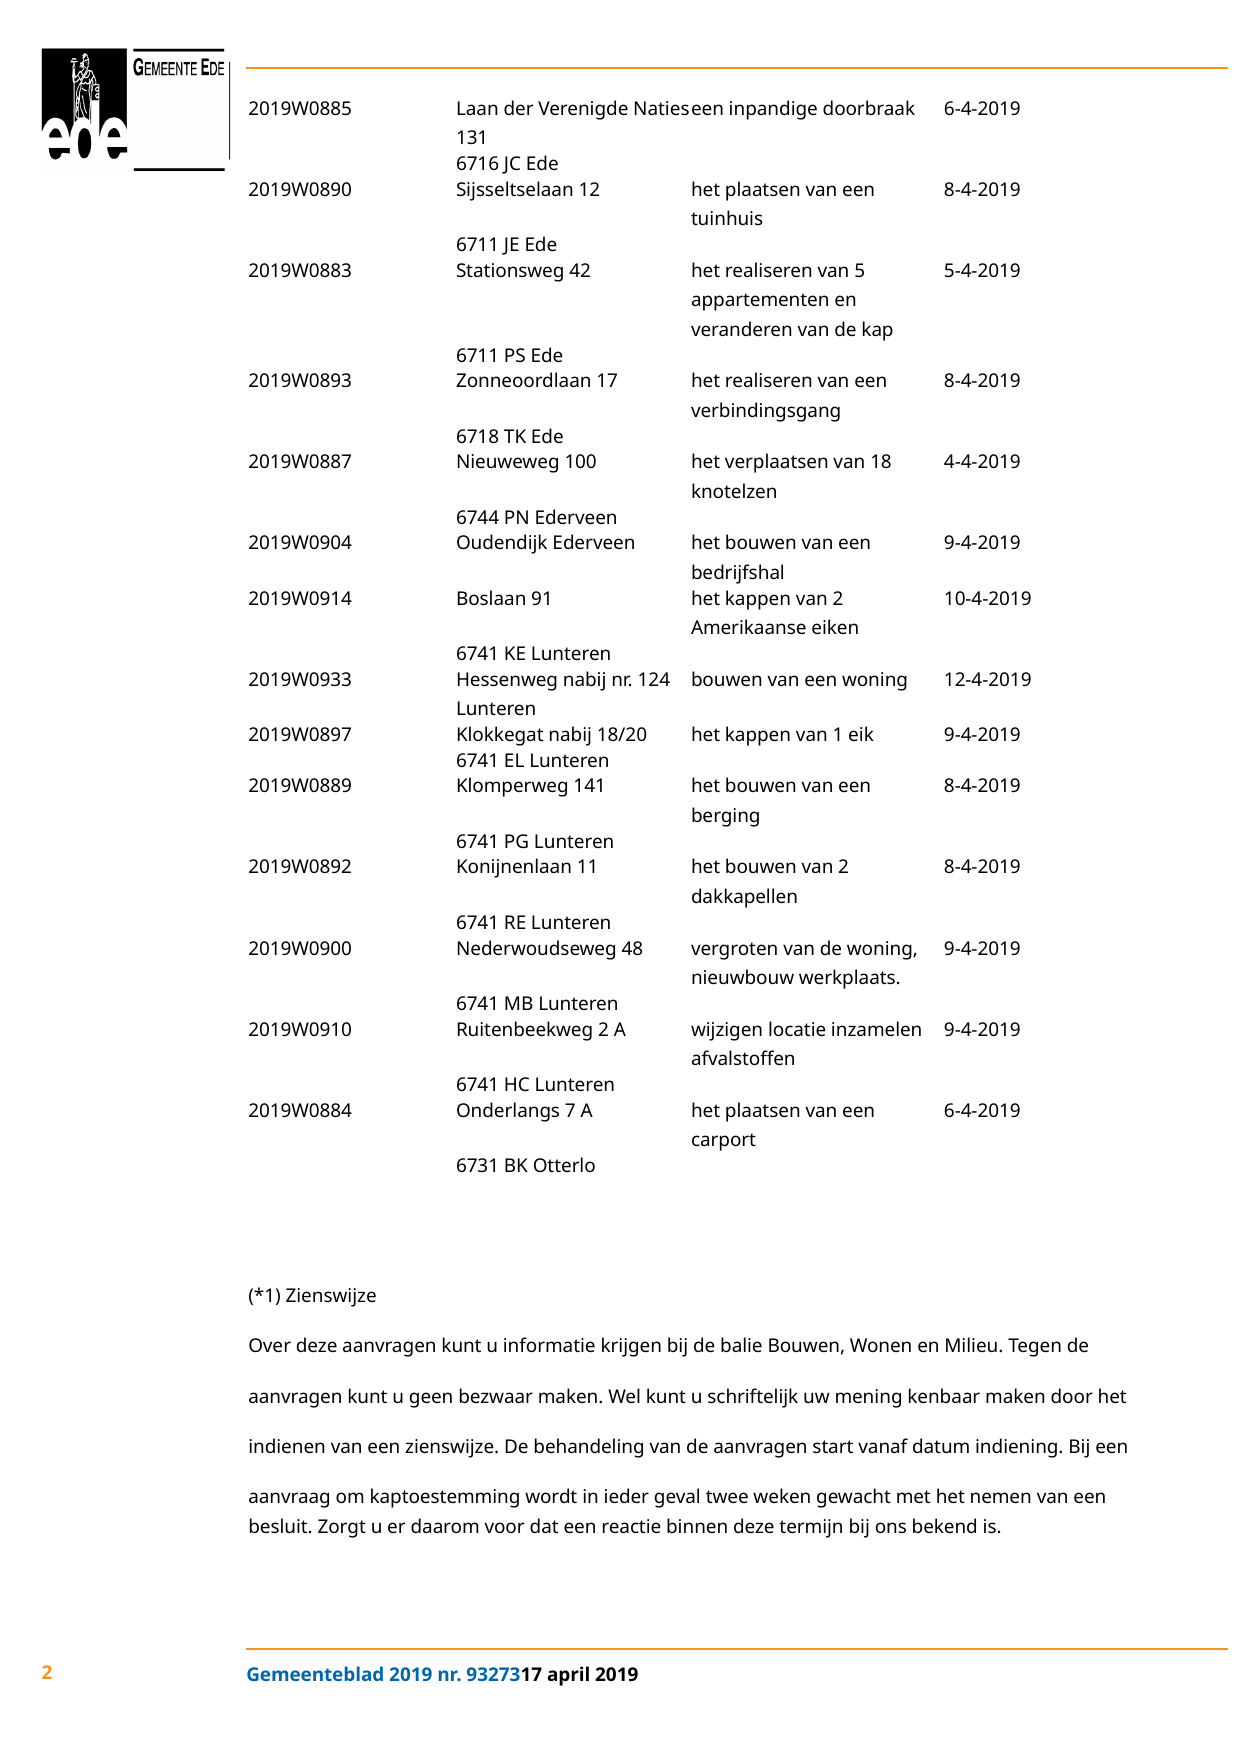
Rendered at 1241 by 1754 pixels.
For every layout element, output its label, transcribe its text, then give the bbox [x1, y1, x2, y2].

table_cell 2019W0904 [248, 530, 456, 585]
table_cell [944, 342, 1152, 367]
table_cell 2019W0883 [248, 257, 456, 342]
table_cell [691, 909, 944, 935]
table_cell Zonneoordlaan 17 [456, 368, 691, 423]
table_cell Stationsweg 42 [456, 257, 691, 342]
table_cell het kappen van 2 Amerikaanse eiken [691, 585, 944, 640]
table_cell 8-4-2019 [944, 368, 1152, 423]
table_cell [691, 423, 944, 448]
table_cell 6741 MB Lunteren [456, 990, 691, 1016]
table_cell Hessenweg nabij nr. 124 Lunteren [456, 666, 691, 721]
text (*1) Zienswijze [248, 1282, 1152, 1308]
table_cell 6741 RE Lunteren [456, 909, 691, 935]
table_cell [944, 909, 1152, 935]
table_cell 2019W0889 [248, 773, 456, 828]
table_cell [691, 150, 944, 176]
table_cell [691, 342, 944, 367]
table_cell Ruitenbeekweg 2 A [456, 1016, 691, 1071]
table_cell [944, 423, 1152, 448]
table_cell Oudendijk Ederveen [456, 530, 691, 585]
table_cell 6711 JE Ede [456, 231, 691, 257]
table_cell [248, 504, 456, 529]
picture [41, 47, 231, 172]
table_cell het bouwen van een bedrijfshal [691, 530, 944, 585]
table_cell Boslaan 91 [456, 585, 691, 640]
table_cell 2019W0897 [248, 721, 456, 747]
table_cell [944, 150, 1152, 176]
table_cell 6716 JC Ede [456, 150, 691, 176]
table_cell [691, 640, 944, 666]
table_cell het plaatsen van een carport [691, 1097, 944, 1152]
table_cell vergroten van de woning, nieuwbouw werkplaats. [691, 935, 944, 990]
table_cell [944, 747, 1152, 773]
table_cell 6741 EL Lunteren [456, 747, 691, 773]
table_cell 9-4-2019 [944, 721, 1152, 747]
table_cell Nieuweweg 100 [456, 449, 691, 504]
table_cell 2019W0900 [248, 935, 456, 990]
table_cell 6-4-2019 [944, 1097, 1152, 1152]
table_cell [691, 504, 944, 529]
table_cell 2019W0884 [248, 1097, 456, 1152]
table_cell 2019W0914 [248, 585, 456, 640]
table_cell 2019W0887 [248, 449, 456, 504]
table_cell [944, 640, 1152, 666]
table_cell 6718 TK Ede [456, 423, 691, 448]
table_cell [944, 990, 1152, 1016]
table_cell [691, 1071, 944, 1097]
table_cell 6744 PN Ederveen [456, 504, 691, 529]
table_cell 4-4-2019 [944, 449, 1152, 504]
table_cell [691, 231, 944, 257]
table_cell [248, 1152, 456, 1178]
table_cell [248, 828, 456, 854]
table_cell Konijnenlaan 11 [456, 854, 691, 909]
text Over deze aanvragen kunt u informatie krijgen bij de balie Bouwen, Wonen en Milieu. Tegen de [248, 1332, 1152, 1358]
table_cell 9-4-2019 [944, 935, 1152, 990]
table_cell [248, 747, 456, 773]
table_cell [691, 990, 944, 1016]
text aanvraag om kaptoestemming wordt in ieder geval twee weken gewacht met het nemen van een besluit. Zorgt u er daarom voor dat een reactie binnen deze termijn bij ons bekend is. [248, 1484, 1152, 1539]
table_cell 5-4-2019 [944, 257, 1152, 342]
table_cell 6-4-2019 [944, 95, 1152, 150]
table_cell 6741 KE Lunteren [456, 640, 691, 666]
table_cell het kappen van 1 eik [691, 721, 944, 747]
table_cell [248, 909, 456, 935]
table_cell [691, 1152, 944, 1178]
table_cell 2019W0885 [248, 95, 456, 150]
table_cell [248, 640, 456, 666]
table_cell 10-4-2019 [944, 585, 1152, 640]
table_cell [248, 342, 456, 367]
table_cell 2019W0892 [248, 854, 456, 909]
table_cell [248, 150, 456, 176]
table_cell 8-4-2019 [944, 176, 1152, 231]
table_cell [691, 828, 944, 854]
table_cell [944, 1152, 1152, 1178]
table_cell een inpandige doorbraak [691, 95, 944, 150]
table_cell het plaatsen van een tuinhuis [691, 176, 944, 231]
table_cell 9-4-2019 [944, 1016, 1152, 1071]
table_cell het verplaatsen van 18 knotelzen [691, 449, 944, 504]
table_cell Nederwoudseweg 48 [456, 935, 691, 990]
table_cell 6741 PG Lunteren [456, 828, 691, 854]
table_cell [944, 828, 1152, 854]
table_cell [248, 990, 456, 1016]
table_cell [248, 231, 456, 257]
table_cell Laan der Verenigde Naties 131 [456, 95, 691, 150]
table_cell Onderlangs 7 A [456, 1097, 691, 1152]
table_cell Klomperweg 141 [456, 773, 691, 828]
table_cell [944, 231, 1152, 257]
table_cell 2019W0890 [248, 176, 456, 231]
table_cell 6741 HC Lunteren [456, 1071, 691, 1097]
table_cell 8-4-2019 [944, 854, 1152, 909]
table_cell 2019W0910 [248, 1016, 456, 1071]
table_cell 2019W0893 [248, 368, 456, 423]
text indienen van een zienswijze. De behandeling van de aanvragen start vanaf datum indiening. Bij een [248, 1433, 1152, 1459]
table_cell 2019W0933 [248, 666, 456, 721]
table_cell [248, 1071, 456, 1097]
table_cell [248, 423, 456, 448]
table_cell [944, 504, 1152, 529]
table_cell het bouwen van 2 dakkapellen [691, 854, 944, 909]
table_cell 6711 PS Ede [456, 342, 691, 367]
table_cell 6731 BK Otterlo [456, 1152, 691, 1178]
table_cell 12-4-2019 [944, 666, 1152, 721]
table_cell [944, 1071, 1152, 1097]
table_cell het realiseren van 5 appartementen en veranderen van de kap [691, 257, 944, 342]
text aanvragen kunt u geen bezwaar maken. Wel kunt u schriftelijk uw mening kenbaar maken door het [248, 1383, 1152, 1408]
table_cell [691, 747, 944, 773]
table_cell Klokkegat nabij 18/20 [456, 721, 691, 747]
table_cell bouwen van een woning [691, 666, 944, 721]
table_cell het realiseren van een verbindingsgang [691, 368, 944, 423]
table_cell het bouwen van een berging [691, 773, 944, 828]
table_cell 8-4-2019 [944, 773, 1152, 828]
table_cell 9-4-2019 [944, 530, 1152, 585]
table_cell Sijsseltselaan 12 [456, 176, 691, 231]
table_cell wijzigen locatie inzamelen afvalstoffen [691, 1016, 944, 1071]
